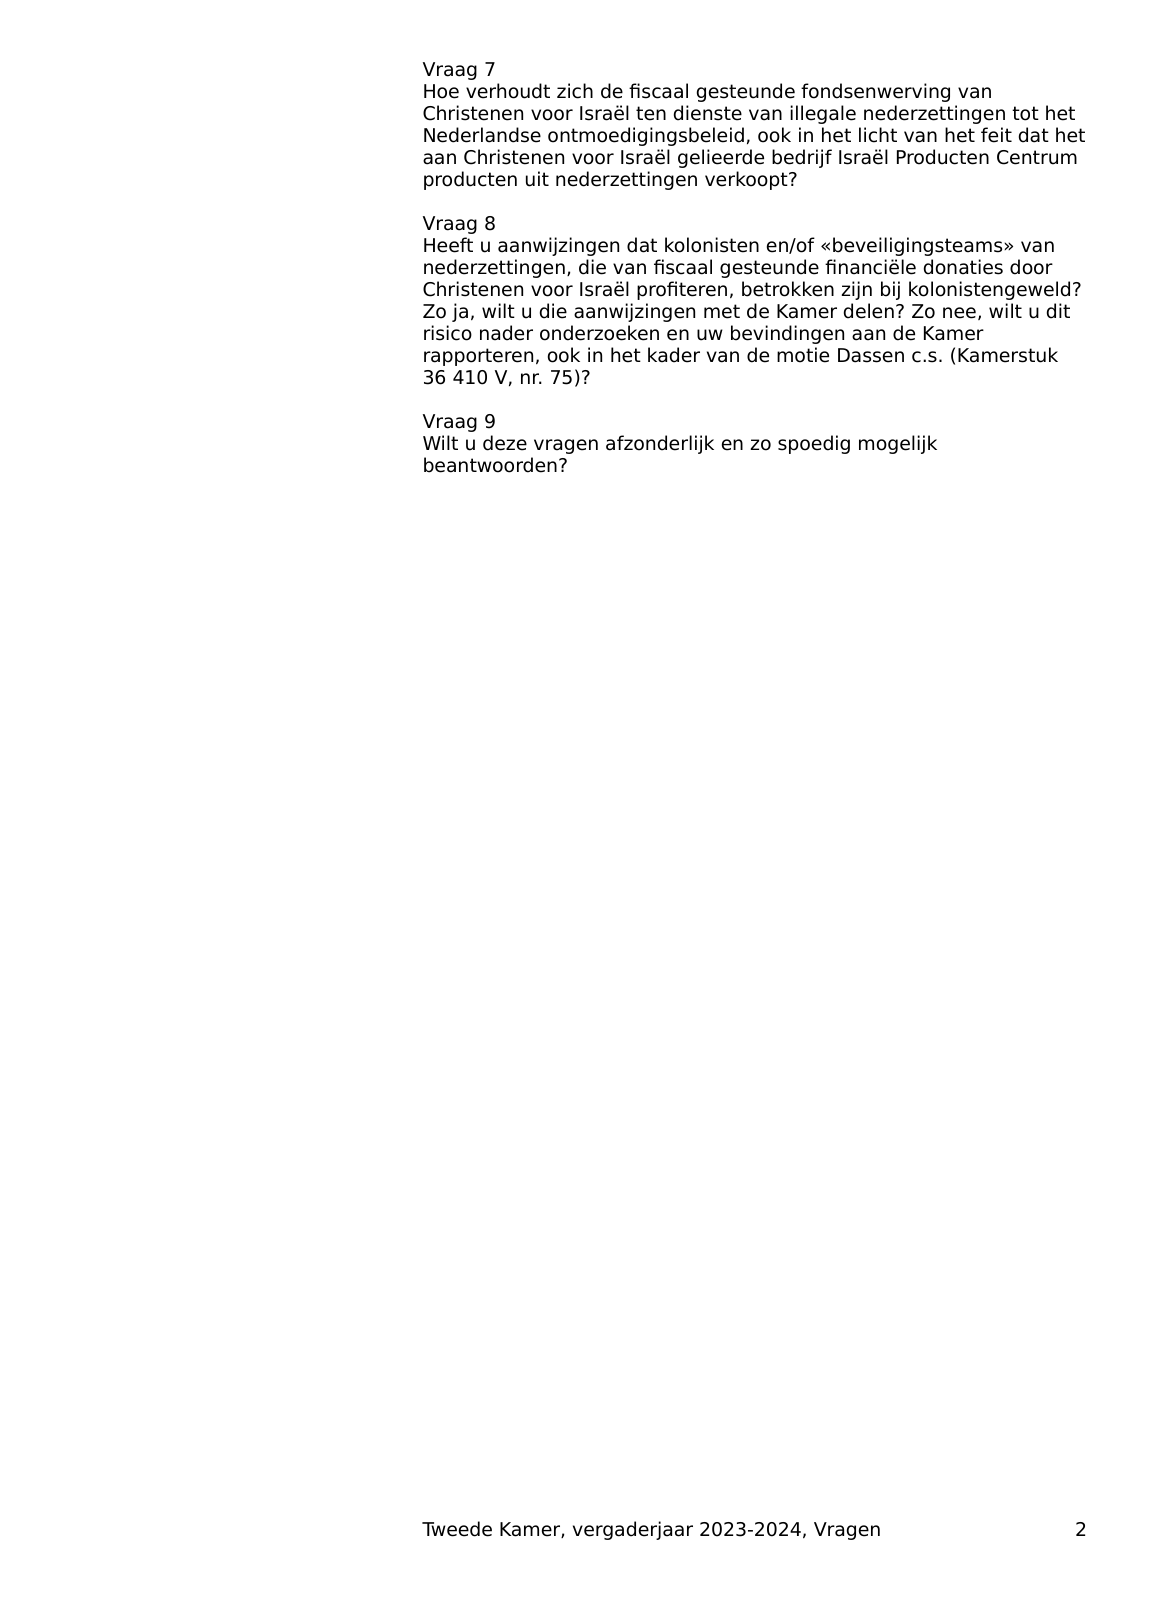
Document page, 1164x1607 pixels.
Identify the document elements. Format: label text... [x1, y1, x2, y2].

text Heeft u aanwijzingen dat kolonisten en/of «beveiligingsteams» van nederzettingen, die van fiscaal gesteunde financiële donaties door Christenen voor Israël profiteren, betrokken zijn bij kolonistengeweld? Zo ja, wilt u die aanwijzingen met de Kamer delen? Zo nee, wilt u dit risico nader onderzoeken en uw bevindingen aan de Kamer rapporteren, ook in het kader van de motie Dassen c.s. (Kamerstuk 36 410 V, nr. 75)? [422, 235, 1087, 389]
text Wilt u deze vragen afzonderlijk en zo spoedig mogelijk beantwoorden? [422, 433, 1087, 477]
text Vraag 8 [422, 213, 1087, 235]
text Hoe verhoudt zich de fiscaal gesteunde fondsenwerving van Christenen voor Israël ten dienste van illegale nederzettingen tot het Nederlandse ontmoedigingsbeleid, ook in het licht van het feit dat het aan Christenen voor Israël gelieerde bedrijf Israël Producten Centrum producten uit nederzettingen verkoopt? [422, 81, 1087, 191]
text Vraag 7 [422, 59, 1087, 81]
text Vraag 9 [422, 411, 1087, 433]
